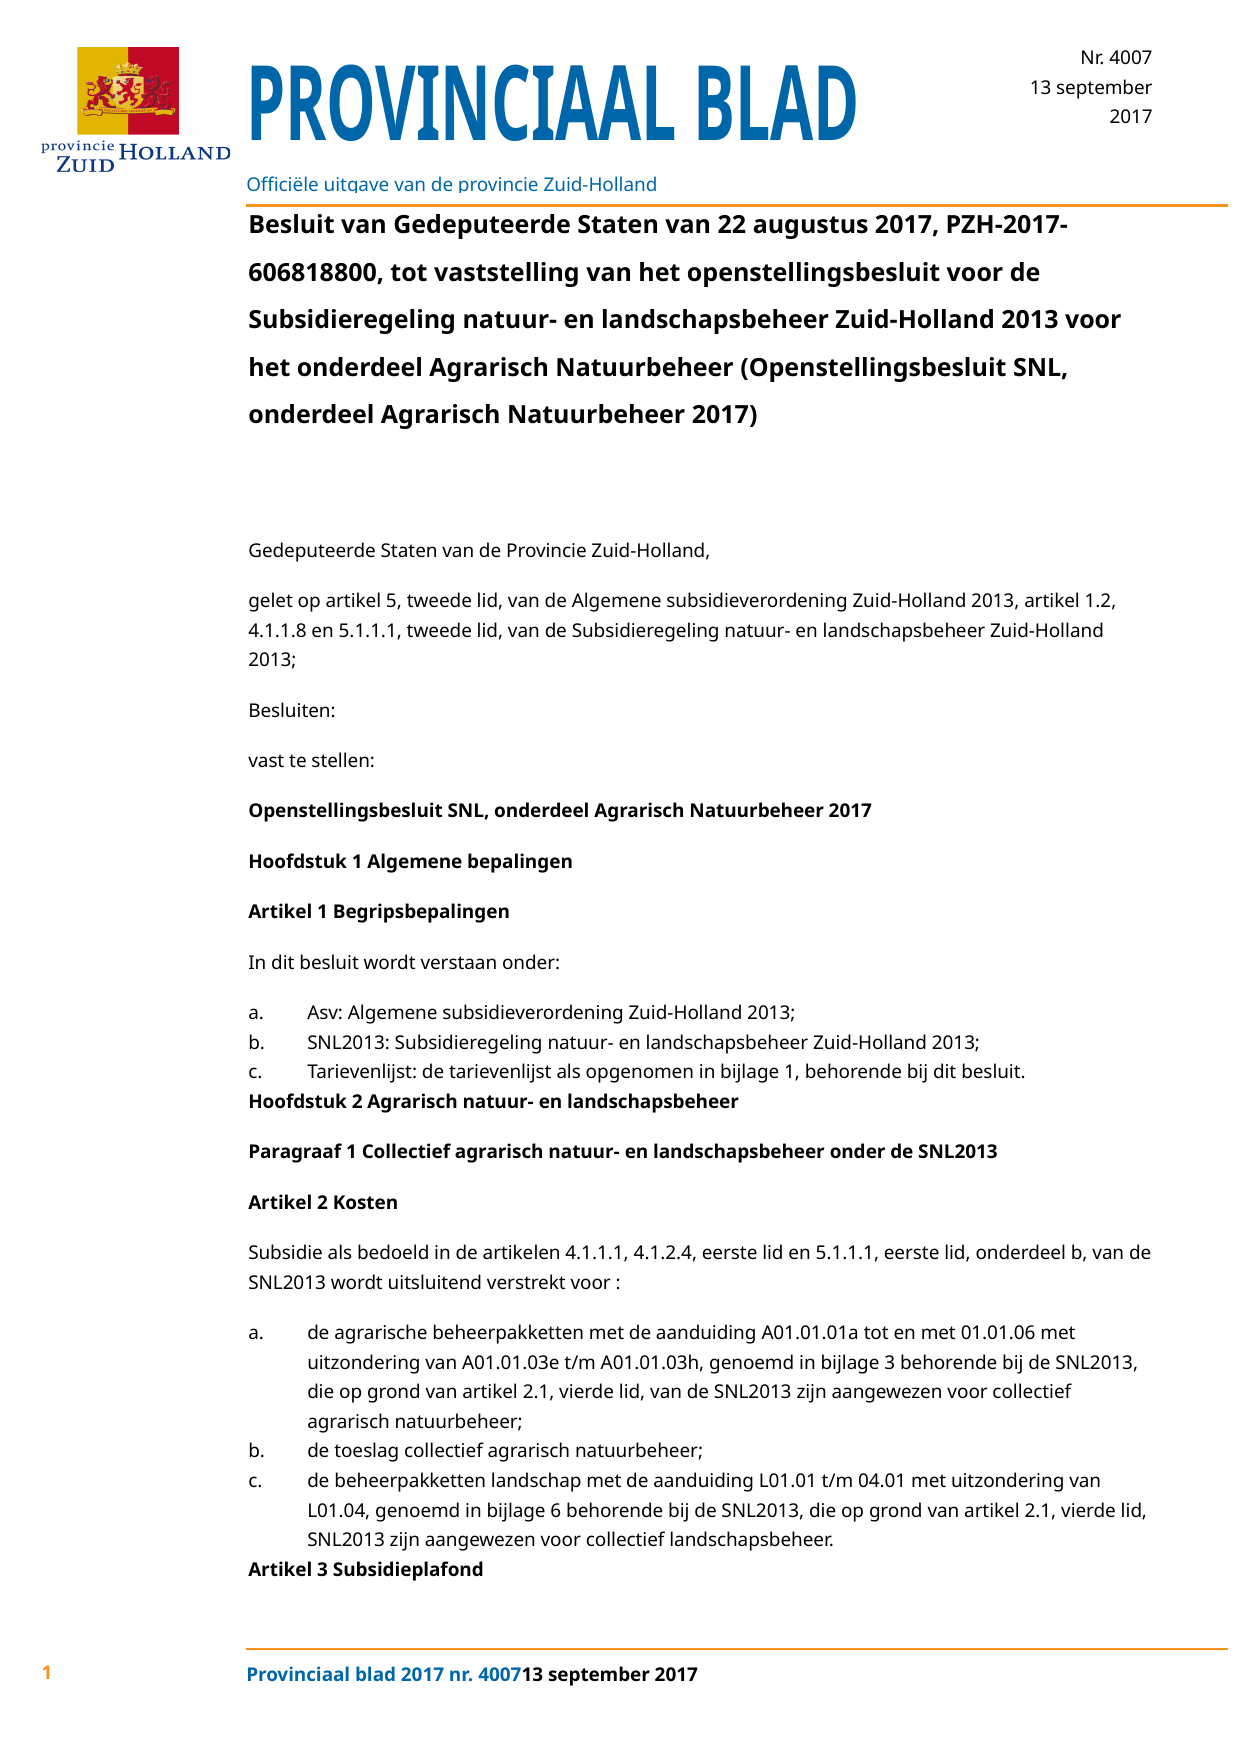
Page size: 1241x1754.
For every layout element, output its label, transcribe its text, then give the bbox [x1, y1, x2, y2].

text Paragraaf 1 Collectief agrarisch natuur- en landschapsbeheer onder de SNL2013 [248, 1138, 1152, 1164]
text Openstellingsbesluit SNL, onderdeel Agrarisch Natuurbeheer 2017 [248, 798, 1152, 823]
text Hoofdstuk 2 Agrarisch natuur- en landschapsbeheer [248, 1088, 1152, 1114]
list de agrarische beheerpakketten met de aanduiding A01.01.01a tot en met 01.01.06 met uitzondering van A01.01.03e t/m A01.01.03h, genoemd in bijlage 3 behorende bij de SNL2013, die op grond van artikel 2.1, vierde lid, van de SNL2013 zijn aangewezen voor collectief agrarisch natuurbeheer; [248, 1319, 1152, 1434]
text Subsidie als bedoeld in de artikelen 4.1.1.1, 4.1.2.4, eerste lid en 5.1.1.1, eerste lid, onderdeel b, van de SNL2013 wordt uitsluitend verstrekt voor : [248, 1239, 1152, 1295]
list de toeslag collectief agrarisch natuurbeheer; [248, 1438, 1152, 1463]
text Besluit van Gedeputeerde Staten van 22 augustus 2017, PZH-2017-606818800, tot vaststelling van het openstellingsbesluit voor de Subsidieregeling natuur- en landschapsbeheer Zuid-Holland 2013 voor het onderdeel Agrarisch Natuurbeheer (Openstellingsbesluit SNL, onderdeel Agrarisch Natuurbeheer 2017) [248, 207, 1152, 431]
text In dit besluit wordt verstaan onder: [248, 949, 1152, 975]
text Artikel 3 Subsidieplafond [248, 1556, 1152, 1582]
text gelet op artikel 5, tweede lid, van de Algemene subsidieverordening Zuid-Holland 2013, artikel 1.2, 4.1.1.8 en 5.1.1.1, tweede lid, van de Subsidieregeling natuur- en landschapsbeheer Zuid-Holland 2013; [248, 587, 1152, 672]
picture [41, 47, 231, 172]
text vast te stellen: [248, 747, 1152, 773]
text Besluiten: [248, 697, 1152, 723]
text Gedeputeerde Staten van de Provincie Zuid-Holland, [248, 537, 1152, 563]
list de beheerpakketten landschap met de aanduiding L01.01 t/m 04.01 met uitzondering van L01.04, genoemd in bijlage 6 behorende bij de SNL2013, die op grond van artikel 2.1, vierde lid, SNL2013 zijn aangewezen voor collectief landschapsbeheer. [248, 1467, 1152, 1552]
list SNL2013: Subsidieregeling natuur- en landschapsbeheer Zuid-Holland 2013; [248, 1029, 1152, 1055]
text Artikel 2 Kosten [248, 1189, 1152, 1215]
list Tarievenlijst: de tarievenlijst als opgenomen in bijlage 1, behorende bij dit besluit. [248, 1058, 1152, 1084]
text Artikel 1 Begripsbepalingen [248, 898, 1152, 924]
list Asv: Algemene subsidieverordening Zuid-Holland 2013; [248, 999, 1152, 1025]
text Hoofdstuk 1 Algemene bepalingen [248, 848, 1152, 874]
